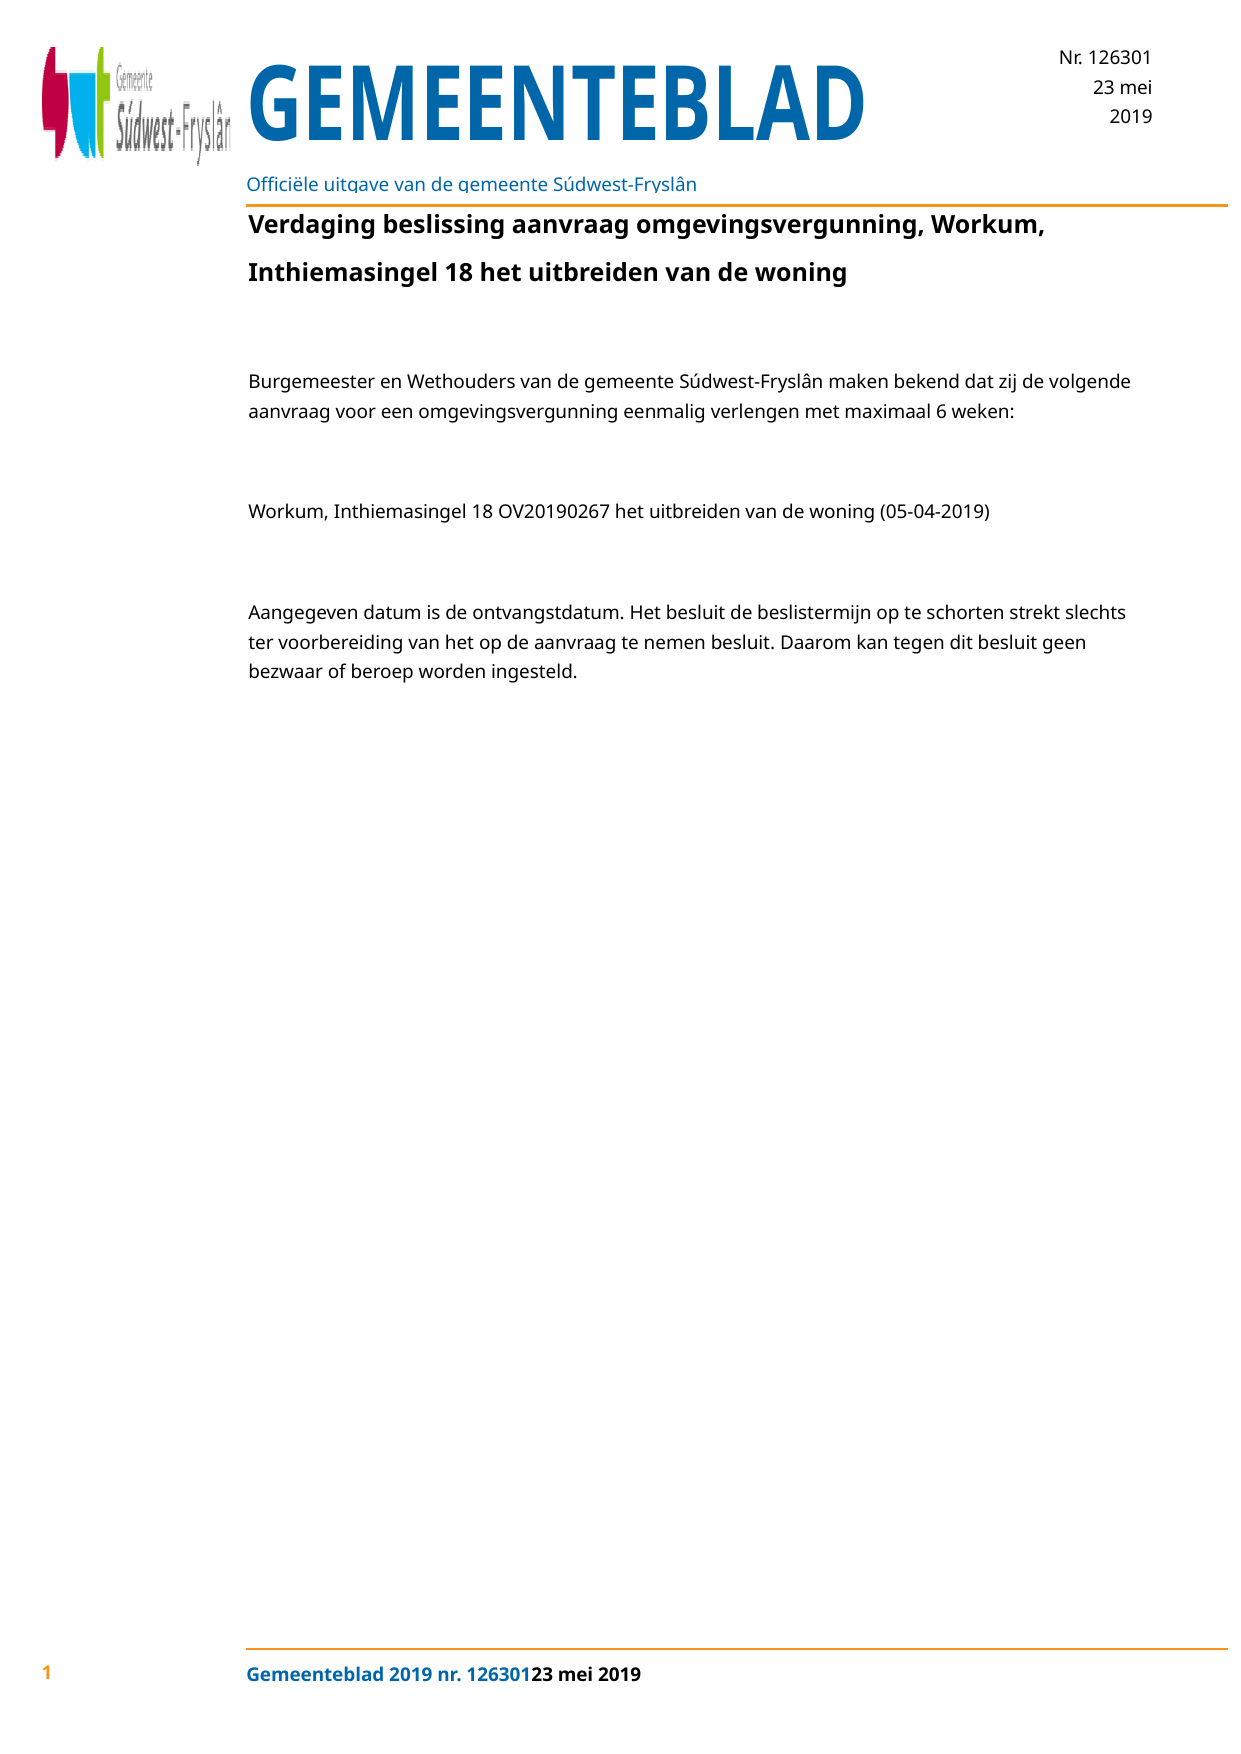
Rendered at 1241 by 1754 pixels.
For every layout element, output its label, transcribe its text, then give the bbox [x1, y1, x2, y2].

text Verdaging beslissing aanvraag omgevingsvergunning, Workum, Inthiemasingel 18 het uitbreiden van de woning [248, 207, 1152, 288]
picture [41, 47, 231, 172]
text Workum, Inthiemasingel 18 OV20190267 het uitbreiden van de woning (05-04-2019) [248, 499, 1152, 524]
text Burgemeester en Wethouders van de gemeente Súdwest-Fryslân maken bekend dat zij de volgende aanvraag voor een omgevingsvergunning eenmalig verlengen met maximaal 6 weken: [248, 368, 1152, 424]
text Aangegeven datum is de ontvangstdatum. Het besluit de beslistermijn op te schorten strekt slechts ter voorbereiding van het op de aanvraag te nemen besluit. Daarom kan tegen dit besluit geen bezwaar of beroep worden ingesteld. [248, 599, 1152, 684]
